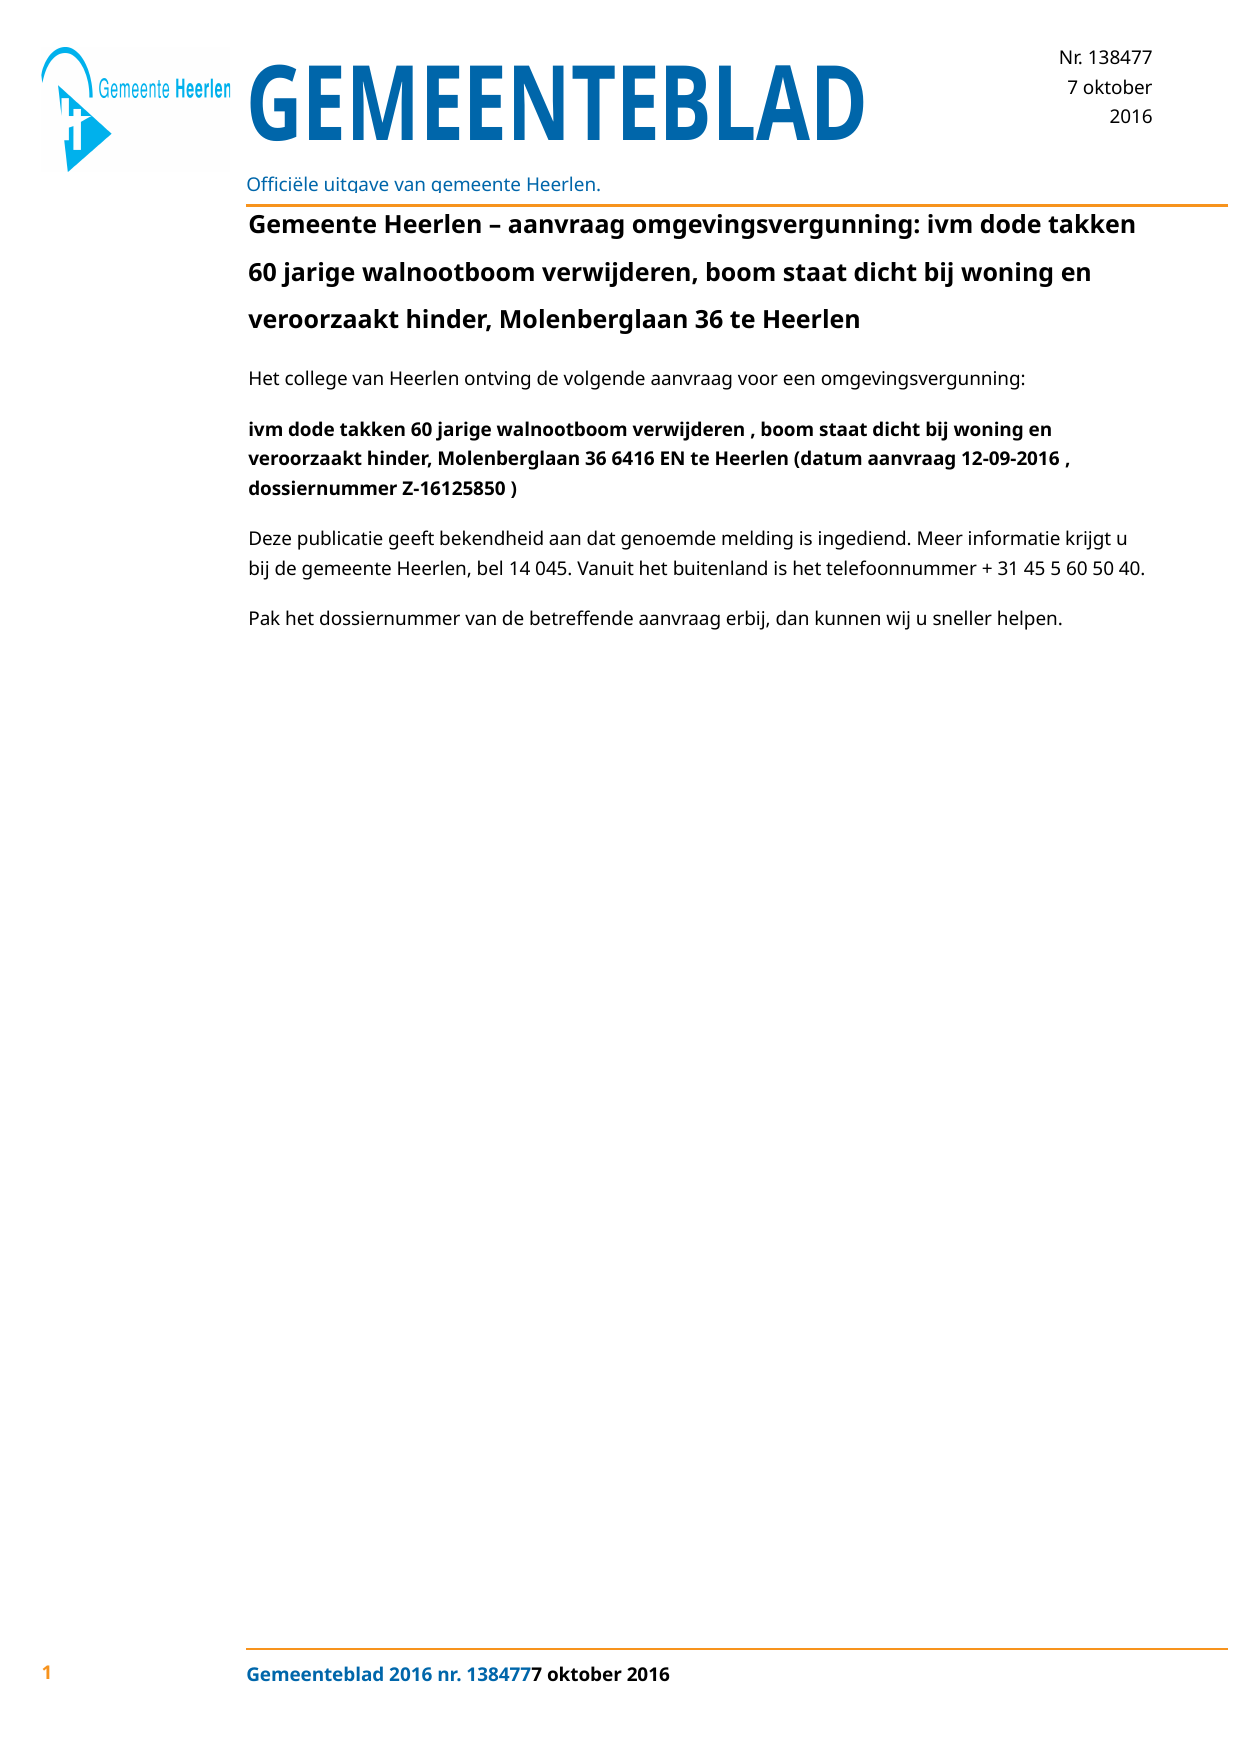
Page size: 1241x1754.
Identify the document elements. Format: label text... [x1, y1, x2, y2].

text Pak het dossiernummer van de betreffende aanvraag erbij, dan kunnen wij u sneller helpen. [248, 606, 1152, 631]
text ivm dode takken 60 jarige walnootboom verwijderen , boom staat dicht bij woning en veroorzaakt hinder, Molenberglaan 36 6416 EN te Heerlen (datum aanvraag 12-09-2016 , dossiernummer Z-16125850 ) [248, 416, 1152, 501]
picture [41, 47, 231, 172]
picture [41, 47, 58, 70]
text Deze publicatie geeft bekendheid aan dat genoemde melding is ingediend. Meer informatie krijgt u bij de gemeente Heerlen, bel 14 045. Vanuit het buitenland is het telefoonnummer + 31 45 5 60 50 40. [248, 526, 1152, 581]
text Het college van Heerlen ontving de volgende aanvraag voor een omgevingsvergunning: [248, 366, 1152, 391]
text Gemeente Heerlen – aanvraag omgevingsvergunning: ivm dode takken 60 jarige walnootboom verwijderen, boom staat dicht bij woning en veroorzaakt hinder, Molenberglaan 36 te Heerlen [248, 207, 1152, 336]
